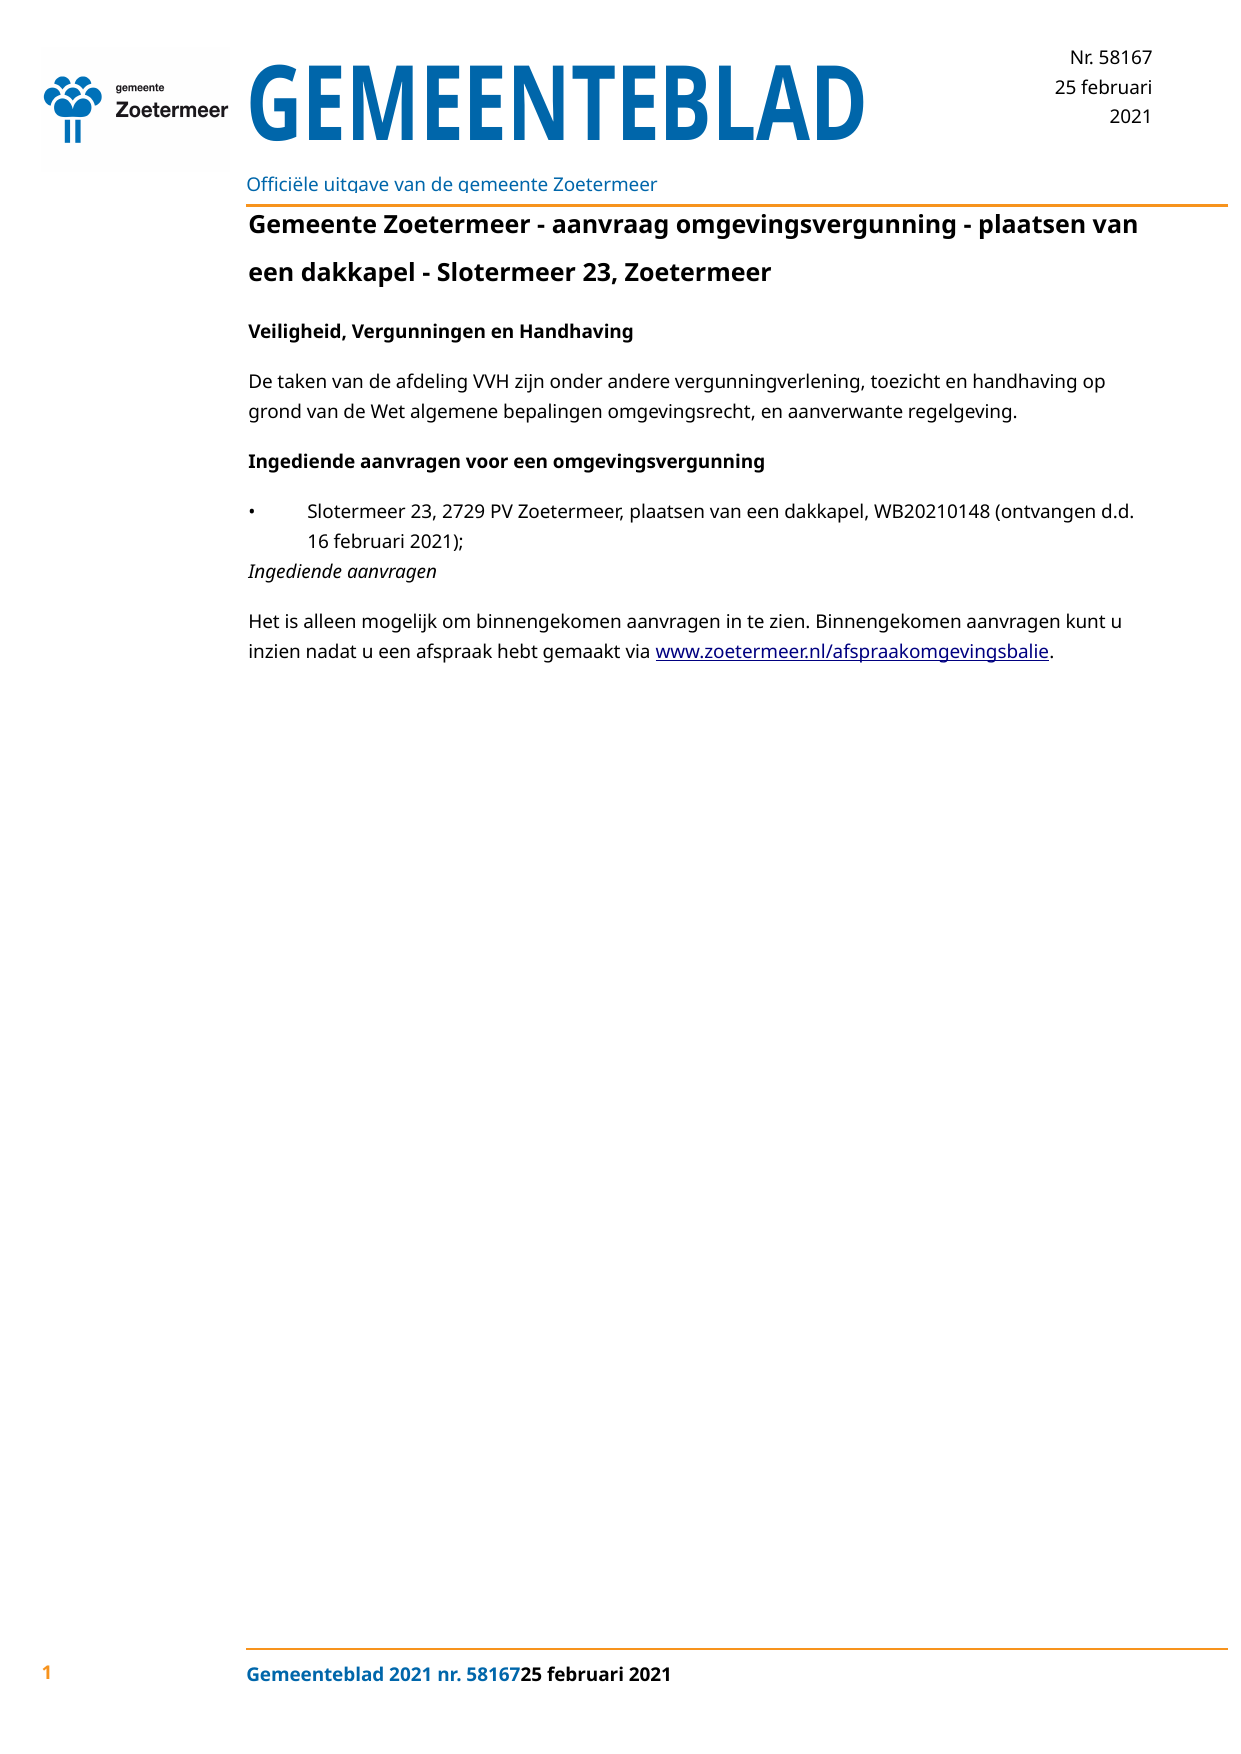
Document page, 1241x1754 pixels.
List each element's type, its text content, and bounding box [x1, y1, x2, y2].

list Slotermeer 23, 2729 PV Zoetermeer, plaatsen van een dakkapel, WB20210148 (ontvangen d.d. 16 februari 2021); [248, 499, 1152, 554]
picture [41, 47, 231, 172]
text Gemeente Zoetermeer - aanvraag omgevingsvergunning - plaatsen van een dakkapel - Slotermeer 23, Zoetermeer [248, 207, 1152, 288]
text Het is alleen mogelijk om binnengekomen aanvragen in te zien. Binnengekomen aanvragen kunt u inzien nadat u een afspraak hebt gemaakt via www.zoetermeer.nl/afspraakomgevingsbalie. [248, 608, 1152, 664]
text Ingediende aanvragen [248, 558, 1152, 584]
text Veiligheid, Vergunningen en Handhaving [248, 318, 1152, 344]
text Ingediende aanvragen voor een omgevingsvergunning [248, 448, 1152, 474]
text De taken van de afdeling VVH zijn onder andere vergunningverlening, toezicht en handhaving op grond van de Wet algemene bepalingen omgevingsrecht, en aanverwante regelgeving. [248, 368, 1152, 424]
